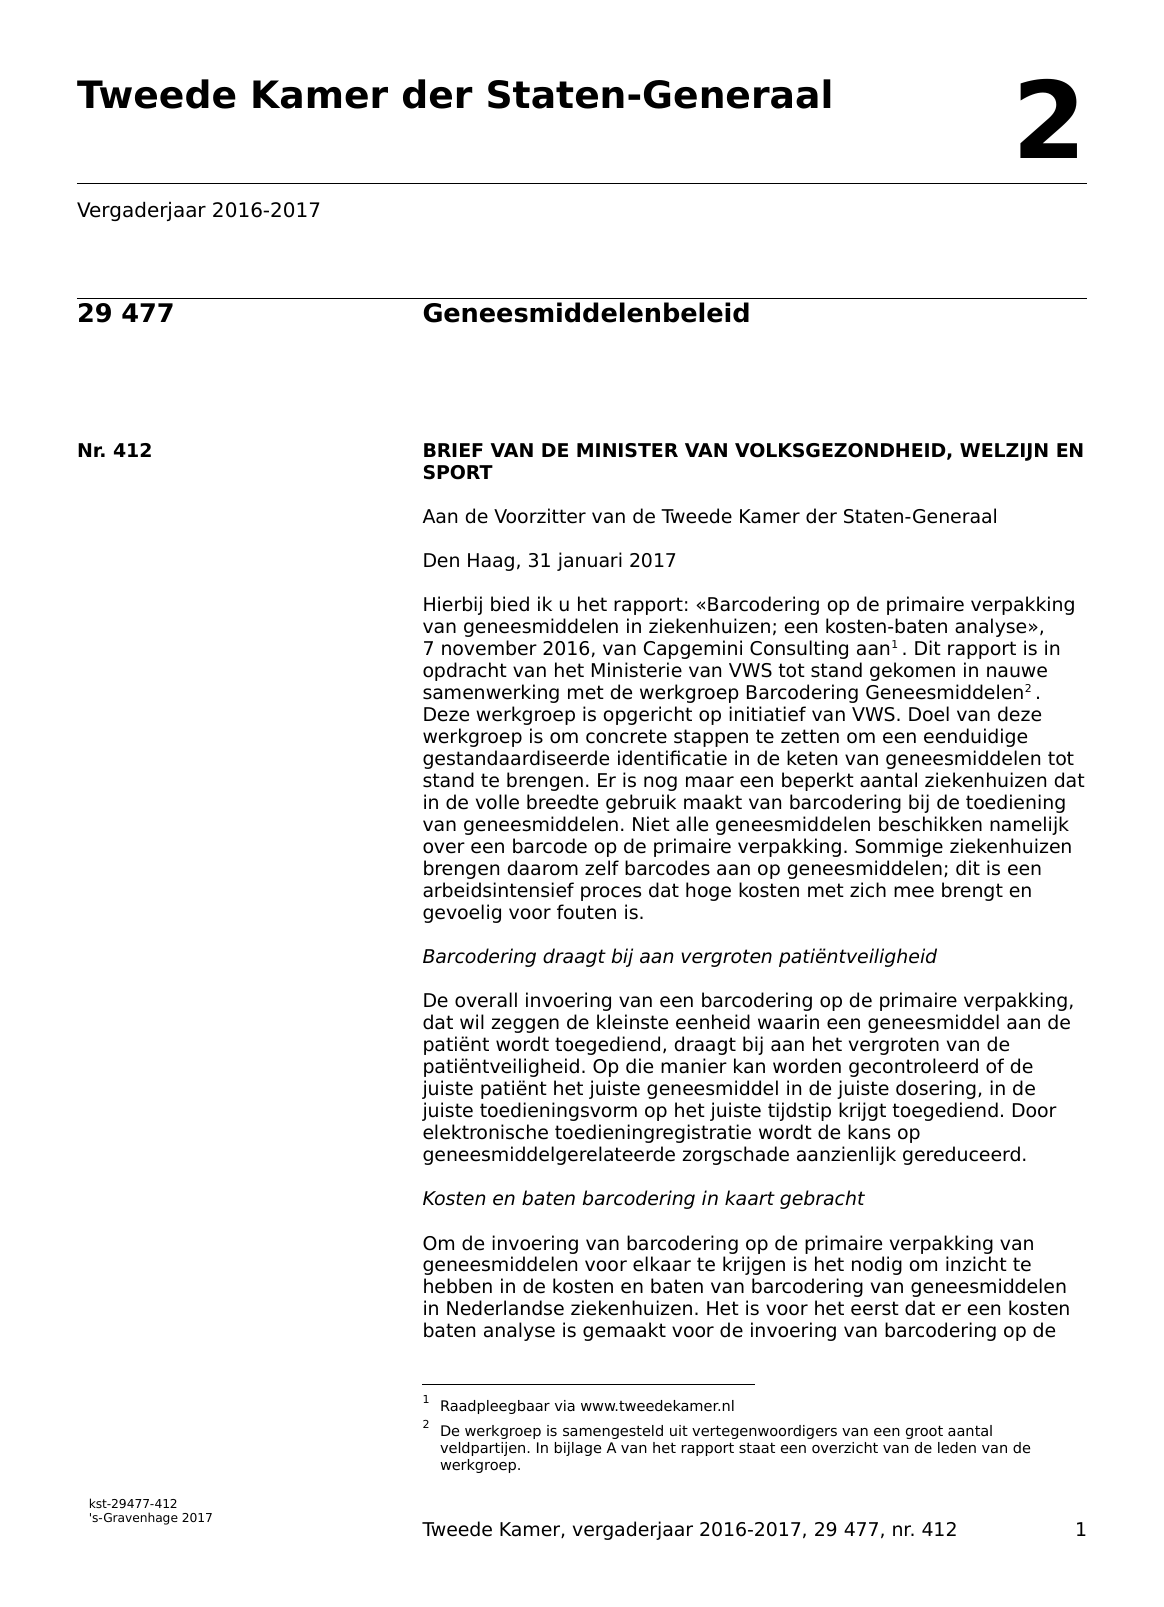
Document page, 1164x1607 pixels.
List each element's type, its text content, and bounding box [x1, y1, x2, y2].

text kst-29477-412 [88, 1497, 323, 1511]
text De overall invoering van een barcodering op de primaire verpakking, dat wil zeggen de kleinste eenheid waarin een geneesmiddel aan de patiënt wordt toegediend, draagt bij aan het vergroten van de patiëntveiligheid. Op die manier kan worden gecontroleerd of de juiste patiënt het juiste geneesmiddel in de juiste dosering, in de juiste toedieningsvorm op het juiste tijdstip krijgt toegediend. Door elektronische toedieningregistratie wordt de kans op geneesmiddelgerelateerde zorgschade aanzienlijk gereduceerd. [422, 990, 1087, 1166]
text Hierbij bied ik u het rapport: «Barcodering op de primaire verpakking van geneesmiddelen in ziekenhuizen; een kosten-baten analyse», 7 november 2016, van Capgemini Consulting aan. Dit rapport is in opdracht van het Ministerie van VWS tot stand gekomen in nauwe samenwerking met de werkgroep Barcodering Geneesmiddelen. Deze werkgroep is opgericht op initiatief van VWS. Doel van deze werkgroep is om concrete stappen te zetten om een eenduidige gestandaardiseerde identificatie in de keten van geneesmiddelen tot stand te brengen. Er is nog maar een beperkt aantal ziekenhuizen dat in de volle breedte gebruik maakt van barcodering bij de toediening van geneesmiddelen. Niet alle geneesmiddelen beschikken namelijk over een barcode op de primaire verpakking. Sommige ziekenhuizen brengen daarom zelf barcodes aan op geneesmiddelen; dit is een arbeidsintensief proces dat hoge kosten met zich mee brengt en gevoelig voor fouten is. [422, 594, 1087, 924]
table_cell Vergaderjaar 2016-2017 [77, 184, 1087, 298]
table_header 2 [886, 59, 1087, 183]
text Raadpleegbaar via www.tweedekamer.nl [422, 1393, 1087, 1416]
subtitle Kosten en baten barcodering in kaart gebracht [422, 1188, 1087, 1210]
text Aan de Voorzitter van de Tweede Kamer der Staten-Generaal [422, 506, 1087, 528]
text De werkgroep is samengesteld uit vertegenwoordigers van een groot aantal veldpartijen. In bijlage A van het rapport staat een overzicht van de leden van de werkgroep. [422, 1418, 1087, 1474]
table_header Tweede Kamer der Staten-Generaal [77, 59, 886, 183]
text 's-Gravenhage 2017 [88, 1511, 323, 1525]
subtitle Nr. 412 BRIEF VAN DE MINISTER VAN VOLKSGEZONDHEID, WELZIJN EN SPORT [77, 440, 1087, 484]
text Om de invoering van barcodering op de primaire verpakking van geneesmiddelen voor elkaar te krijgen is het nodig om inzicht te hebben in de kosten en baten van barcodering van geneesmiddelen in Nederlandse ziekenhuizen. Het is voor het eerst dat er een kosten baten analyse is gemaakt voor de invoering van barcodering op de [422, 1232, 1087, 1342]
subtitle 29 477 Geneesmiddelenbeleid [77, 299, 1087, 329]
subtitle Barcodering draagt bij aan vergroten patiëntveiligheid [422, 946, 1087, 968]
text Den Haag, 31 januari 2017 [422, 550, 1087, 572]
